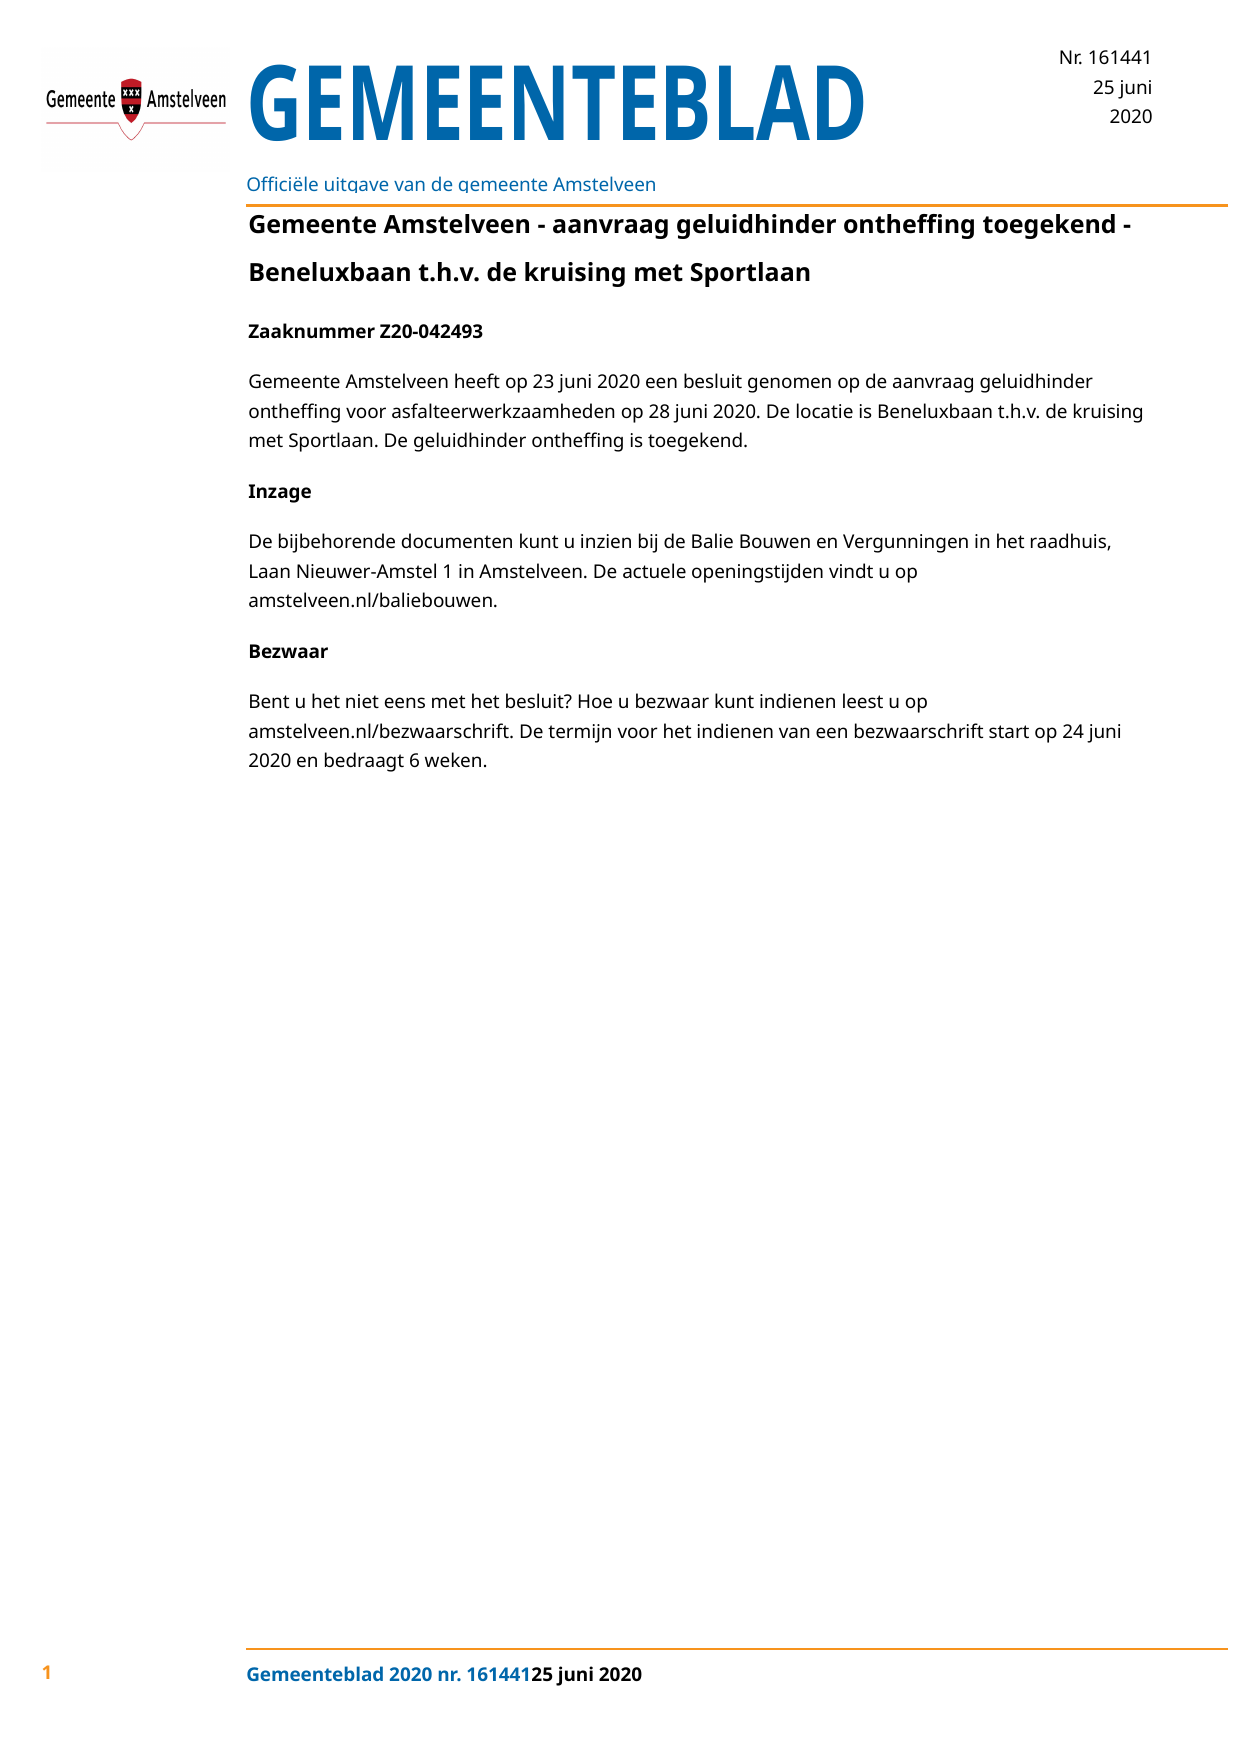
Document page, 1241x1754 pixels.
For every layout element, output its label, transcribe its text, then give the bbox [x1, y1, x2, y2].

text Gemeente Amstelveen - aanvraag geluidhinder ontheffing toegekend - Beneluxbaan t.h.v. de kruising met Sportlaan [248, 207, 1152, 288]
text Bent u het niet eens met het besluit? Hoe u bezwaar kunt indienen leest u op amstelveen.nl/bezwaarschrift. De termijn voor het indienen van een bezwaarschrift start op 24 juni 2020 en bedraagt 6 weken. [248, 688, 1152, 773]
text Inzage [248, 478, 1152, 504]
text De bijbehorende documenten kunt u inzien bij de Balie Bouwen en Vergunningen in het raadhuis, Laan Nieuwer-Amstel 1 in Amstelveen. De actuele openingstijden vindt u op amstelveen.nl/baliebouwen. [248, 528, 1152, 613]
picture [41, 47, 231, 172]
text Gemeente Amstelveen heeft op 23 juni 2020 een besluit genomen op de aanvraag geluidhinder ontheffing voor asfalteerwerkzaamheden op 28 juni 2020. De locatie is Beneluxbaan t.h.v. de kruising met Sportlaan. De geluidhinder ontheffing is toegekend. [248, 368, 1152, 453]
text Bezwaar [248, 638, 1152, 664]
text Zaaknummer Z20-042493 [248, 318, 1152, 344]
